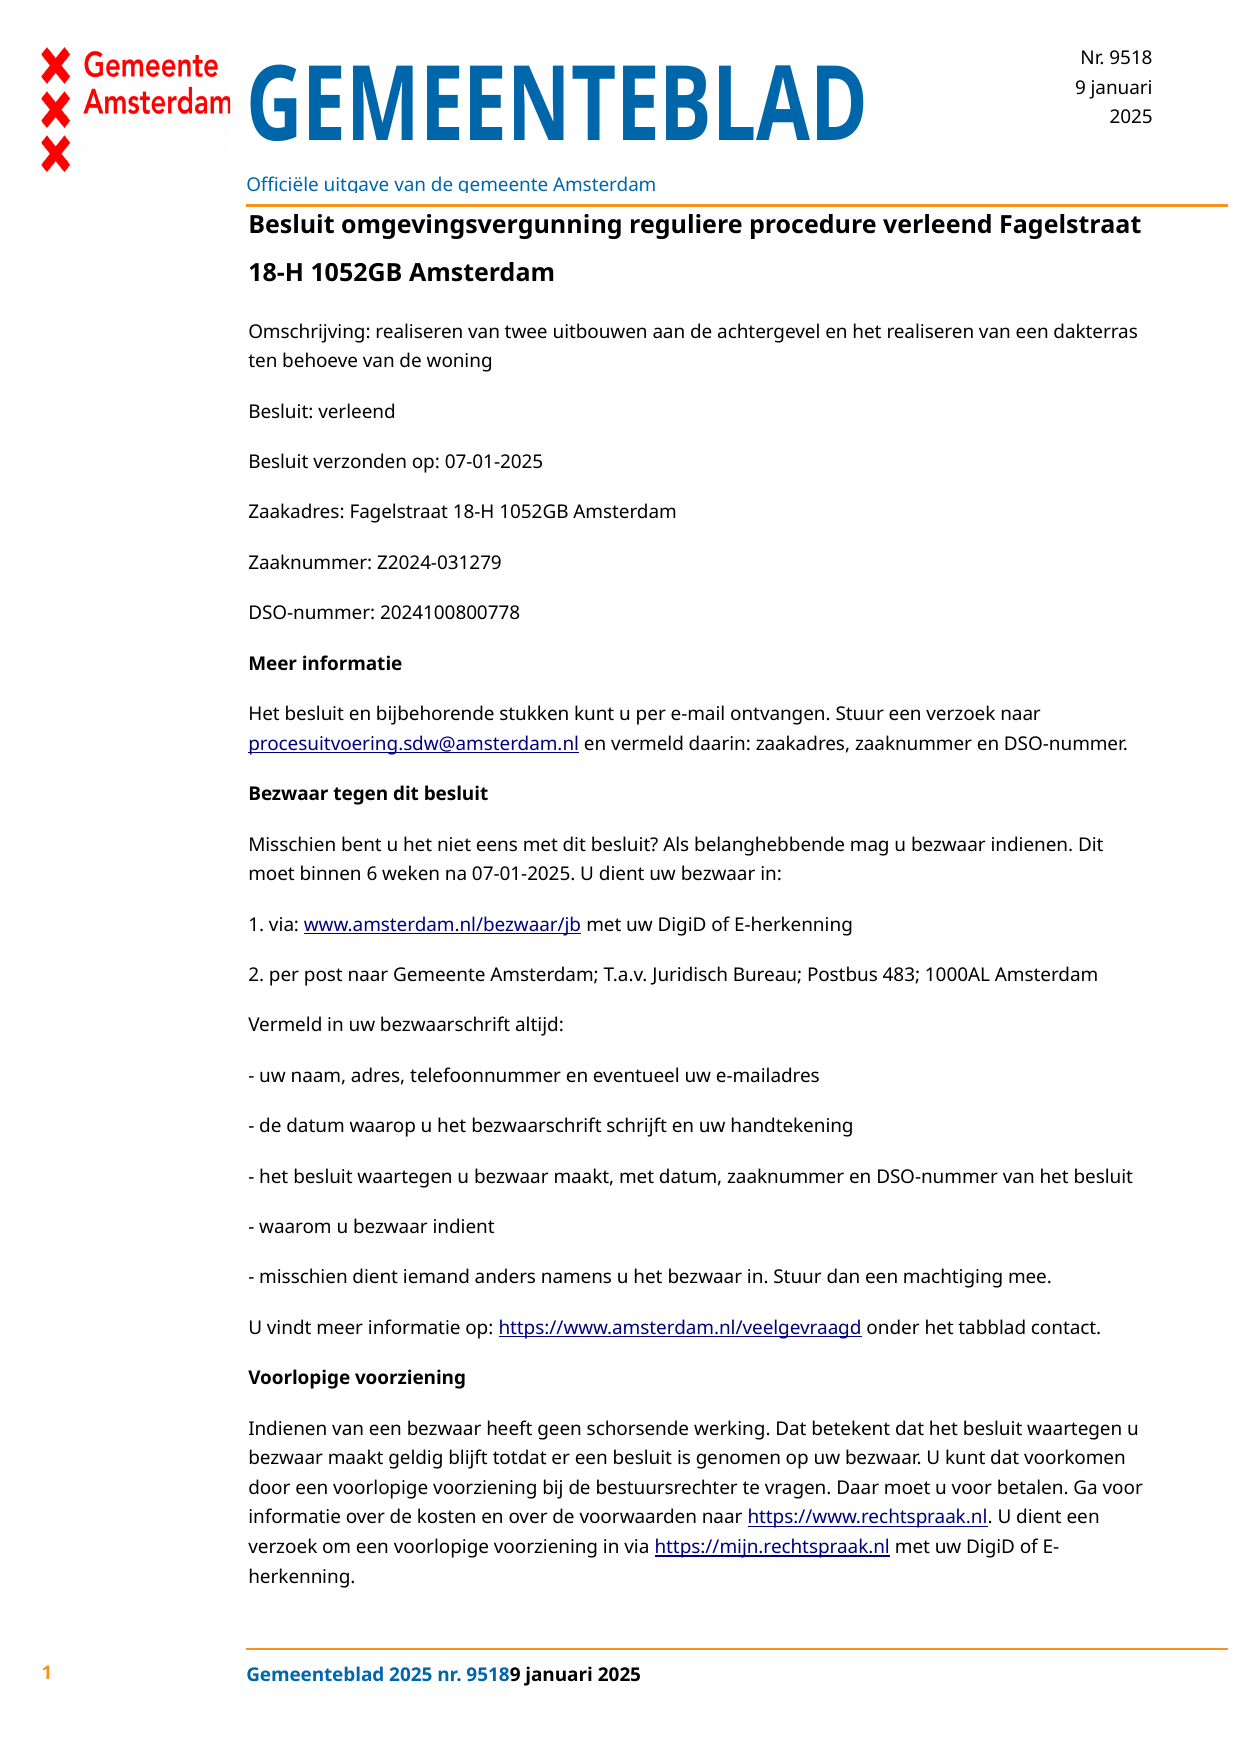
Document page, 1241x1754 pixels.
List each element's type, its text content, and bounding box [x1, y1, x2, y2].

text Besluit: verleend [248, 398, 1152, 424]
text Zaakadres: Fagelstraat 18-H 1052GB Amsterdam [248, 499, 1152, 524]
text Vermeld in uw bezwaarschrift altijd: [248, 1012, 1152, 1037]
text DSO-nummer: 2024100800778 [248, 599, 1152, 625]
text - misschien dient iemand anders namens u het bezwaar in. Stuur dan een machtiging mee. [248, 1264, 1152, 1289]
text - uw naam, adres, telefoonnummer en eventueel uw e-mailadres [248, 1062, 1152, 1088]
text Bezwaar tegen dit besluit [248, 780, 1152, 806]
picture [41, 47, 231, 172]
text 1. via: www.amsterdam.nl/bezwaar/jb met uw DigiD of E-herkenning [248, 911, 1152, 937]
text Het besluit en bijbehorende stukken kunt u per e-mail ontvangen. Stuur een verzoek naar procesuitvoering.sdw@amsterdam.nl en vermeld daarin: zaakadres, zaaknummer en DSO-nummer. [248, 700, 1152, 756]
text Zaaknummer: Z2024-031279 [248, 549, 1152, 575]
text Misschien bent u het niet eens met dit besluit? Als belanghebbende mag u bezwaar indienen. Dit moet binnen 6 weken na 07-01-2025. U dient uw bezwaar in: [248, 831, 1152, 886]
text - de datum waarop u het bezwaarschrift schrijft en uw handtekening [248, 1112, 1152, 1138]
text Besluit omgevingsvergunning reguliere procedure verleend Fagelstraat 18-H 1052GB Amsterdam [248, 207, 1152, 288]
text Meer informatie [248, 650, 1152, 676]
text Omschrijving: realiseren van twee uitbouwen aan de achtergevel en het realiseren van een dakterras ten behoeve van de woning [248, 318, 1152, 373]
text Voorlopige voorziening [248, 1364, 1152, 1390]
text U vindt meer informatie op: https://www.amsterdam.nl/veelgevraagd onder het tabblad contact. [248, 1314, 1152, 1340]
text 2. per post naar Gemeente Amsterdam; T.a.v. Juridisch Bureau; Postbus 483; 1000AL Amsterdam [248, 961, 1152, 987]
text - het besluit waartegen u bezwaar maakt, met datum, zaaknummer en DSO-nummer van het besluit [248, 1163, 1152, 1189]
text - waarom u bezwaar indient [248, 1213, 1152, 1239]
text Besluit verzonden op: 07-01-2025 [248, 448, 1152, 474]
text Indienen van een bezwaar heeft geen schorsende werking. Dat betekent dat het besluit waartegen u bezwaar maakt geldig blijft totdat er een besluit is genomen op uw bezwaar. U kunt dat voorkomen door een voorlopige voorziening bij de bestuursrechter te vragen. Daar moet u voor betalen. Ga voor informatie over de kosten en over de voorwaarden naar https://www.rechtspraak.nl. U dient een verzoek om een voorlopige voorziening in via https://mijn.rechtspraak.nl met uw DigiD of E-herkenning. [248, 1415, 1152, 1589]
